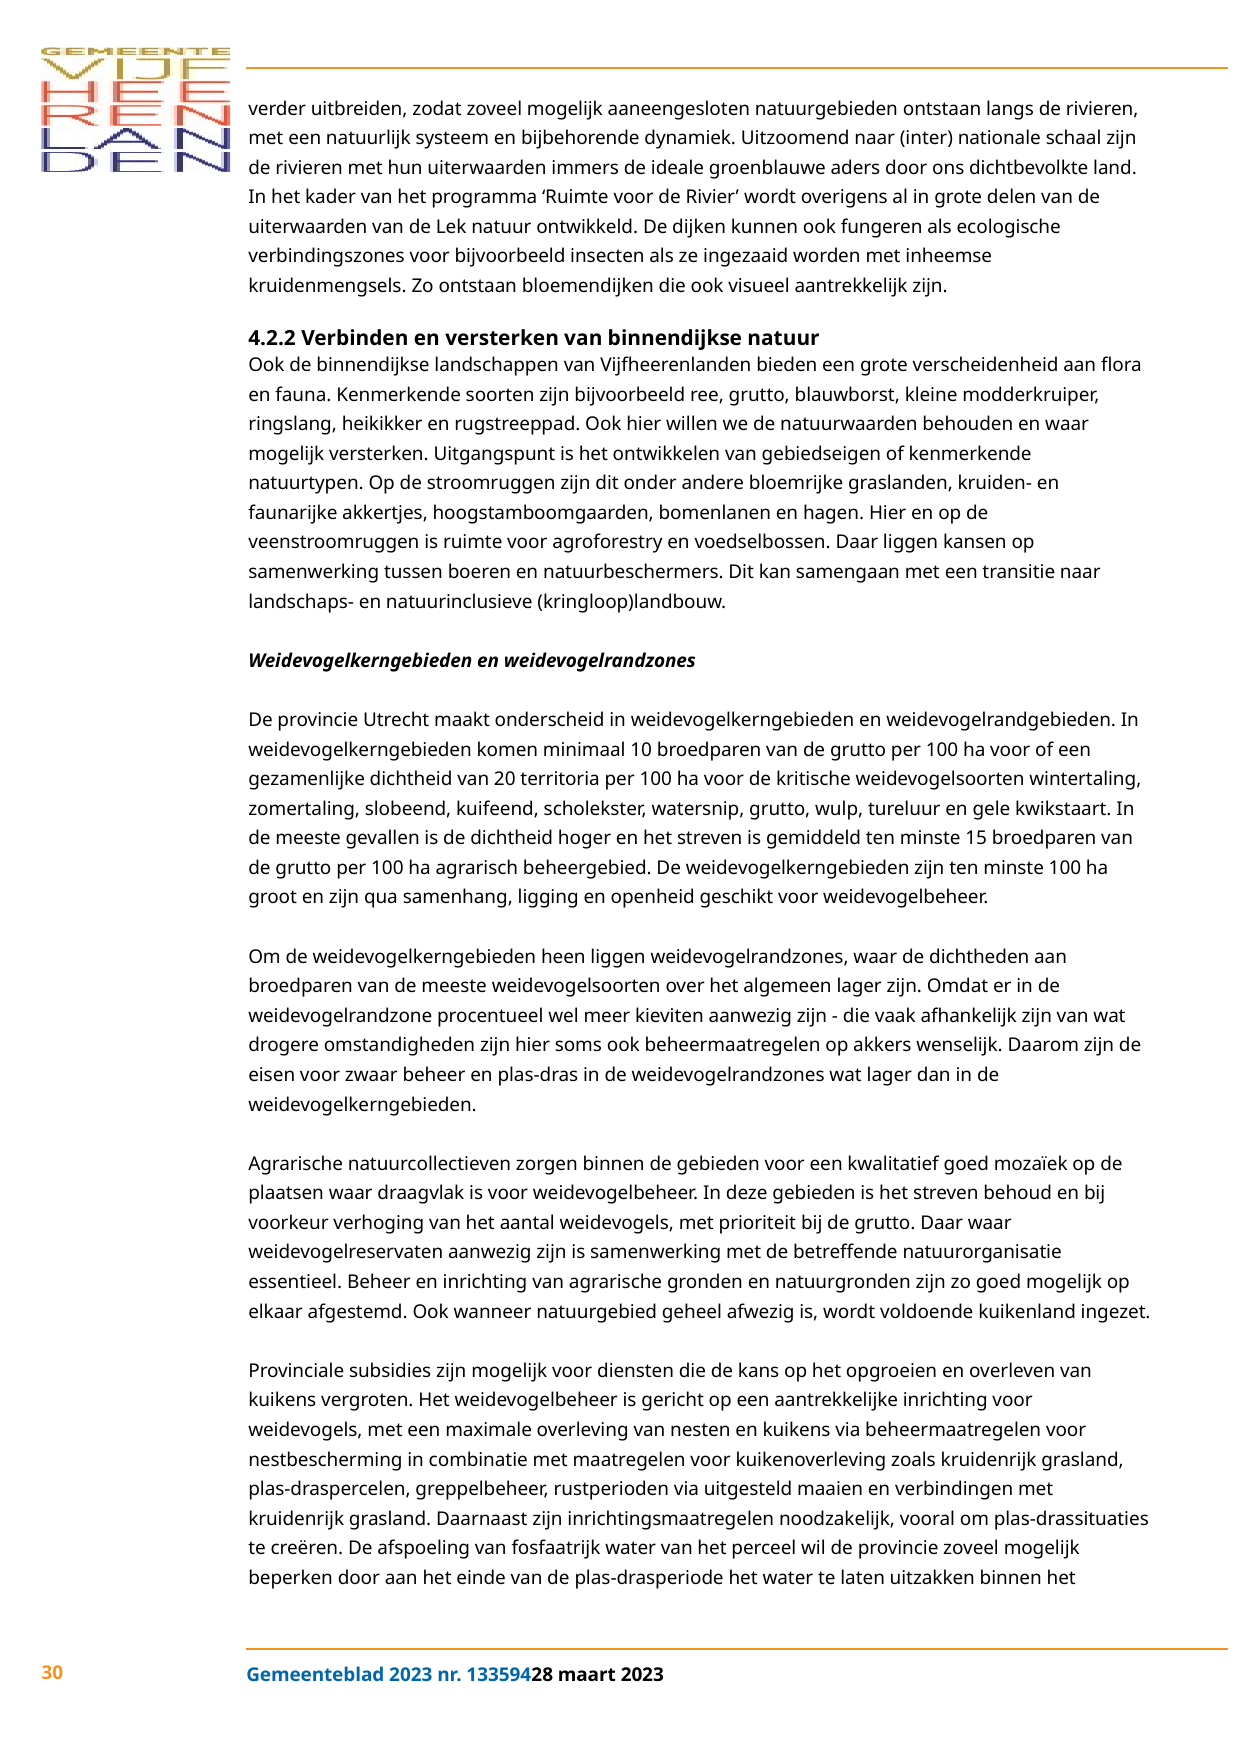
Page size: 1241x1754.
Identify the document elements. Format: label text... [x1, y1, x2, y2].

text Ook de binnendijkse landschappen van Vijfheerenlanden bieden een grote verscheidenheid aan flora en fauna. Kenmerkende soorten zijn bijvoorbeeld ree, grutto, blauwborst, kleine modderkruiper, ringslang, heikikker en rugstreeppad. Ook hier willen we de natuurwaarden behouden en waar mogelijk versterken. Uitgangspunt is het ontwikkelen van gebiedseigen of kenmerkende natuurtypen. Op de stroomruggen zijn dit onder andere bloemrijke graslanden, kruiden- en faunarijke akkertjes, hoogstamboomgaarden, bomenlanen en hagen. Hier en op de veenstroomruggen is ruimte voor agroforestry en voedselbossen. Daar liggen kansen op samenwerking tussen boeren en natuurbeschermers. Dit kan samengaan met een transitie naar landschaps- en natuurinclusieve (kringloop)landbouw. [248, 351, 1152, 613]
text 4.2.2 Verbinden en versterken van binnendijkse natuur [248, 323, 1152, 351]
text verder uitbreiden, zodat zoveel mogelijk aaneengesloten natuurgebieden ontstaan langs de rivieren, met een natuurlijk systeem en bijbehorende dynamiek. Uitzoomend naar (inter) nationale schaal zijn de rivieren met hun uiterwaarden immers de ideale groenblauwe aders door ons dichtbevolkte land. In het kader van het programma ‘Ruimte voor de Rivier’ wordt overigens al in grote delen van de uiterwaarden van de Lek natuur ontwikkeld. De dijken kunnen ook fungeren als ecologische verbindingszones voor bijvoorbeeld insecten als ze ingezaaid worden met inheemse kruidenmengsels. Zo ontstaan bloemendijken die ook visueel aantrekkelijk zijn. [248, 95, 1152, 298]
picture [41, 47, 231, 172]
table_header Weidevogelkerngebieden en weidevogelrandzones De provincie Utrecht maakt onderscheid in weidevogelkerngebieden en weidevogelrandgebieden. In weidevogelkerngebieden komen minimaal 10 broedparen van de grutto per 100 ha voor of een gezamenlijke dichtheid van 20 territoria per 100 ha voor de kritische weidevogelsoorten wintertaling, zomertaling, slobeend, kuifeend, scholekster, watersnip, grutto, wulp, tureluur en gele kwikstaart. In de meeste gevallen is de dichtheid hoger en het streven is gemiddeld ten minste 15 broedparen van de grutto per 100 ha agrarisch beheergebied. De weidevogelkerngebieden zijn ten minste 100 ha groot en zijn qua samenhang, ligging en openheid geschikt voor weidevogelbeheer. Om de weidevogelkerngebieden heen liggen weidevogelrandzones, waar de dichtheden aan broedparen van de meeste weidevogelsoorten over het algemeen lager zijn. Omdat er in de weidevogelrandzone procentueel wel meer kieviten aanwezig zijn - die vaak afhankelijk zijn van wat drogere omstandigheden zijn hier soms ook beheermaatregelen op akkers wenselijk. Daarom zijn de eisen voor zwaar beheer en plas-dras in de weidevogelrandzones wat lager dan in de weidevogelkerngebieden. Agrarische natuurcollectieven zorgen binnen de gebieden voor een kwalitatief goed mozaïek op de plaatsen waar draagvlak is voor weidevogelbeheer. In deze gebieden is het streven behoud en bij voorkeur verhoging van het aantal weidevogels, met prioriteit bij de grutto. Daar waar weidevogelreservaten aanwezig zijn is samenwerking met de betreffende natuurorganisatie essentieel. Beheer en inrichting van agrarische gronden en natuurgronden zijn zo goed mogelijk op elkaar afgestemd. Ook wanneer natuurgebied geheel afwezig is, wordt voldoende kuikenland ingezet. Provinciale subsidies zijn mogelijk voor diensten die de kans op het opgroeien en overleven van kuikens vergroten. Het weidevogelbeheer is gericht op een aantrekkelijke inrichting voor weidevogels, met een maximale overleving van nesten en kuikens via beheermaatregelen voor nestbescherming in combinatie met maatregelen voor kuikenoverleving zoals kruidenrijk grasland, plas-draspercelen, greppelbeheer, rustperioden via uitgesteld maaien en verbindingen met kruidenrijk grasland. Daarnaast zijn inrichtingsmaatregelen noodzakelijk, vooral om plas-drassituaties te creëren. De afspoeling van fosfaatrijk water van het perceel wil de provincie zoveel mogelijk beperken door aan het einde van de plas-drasperiode het water te laten uitzakken binnen het [248, 647, 1152, 1590]
